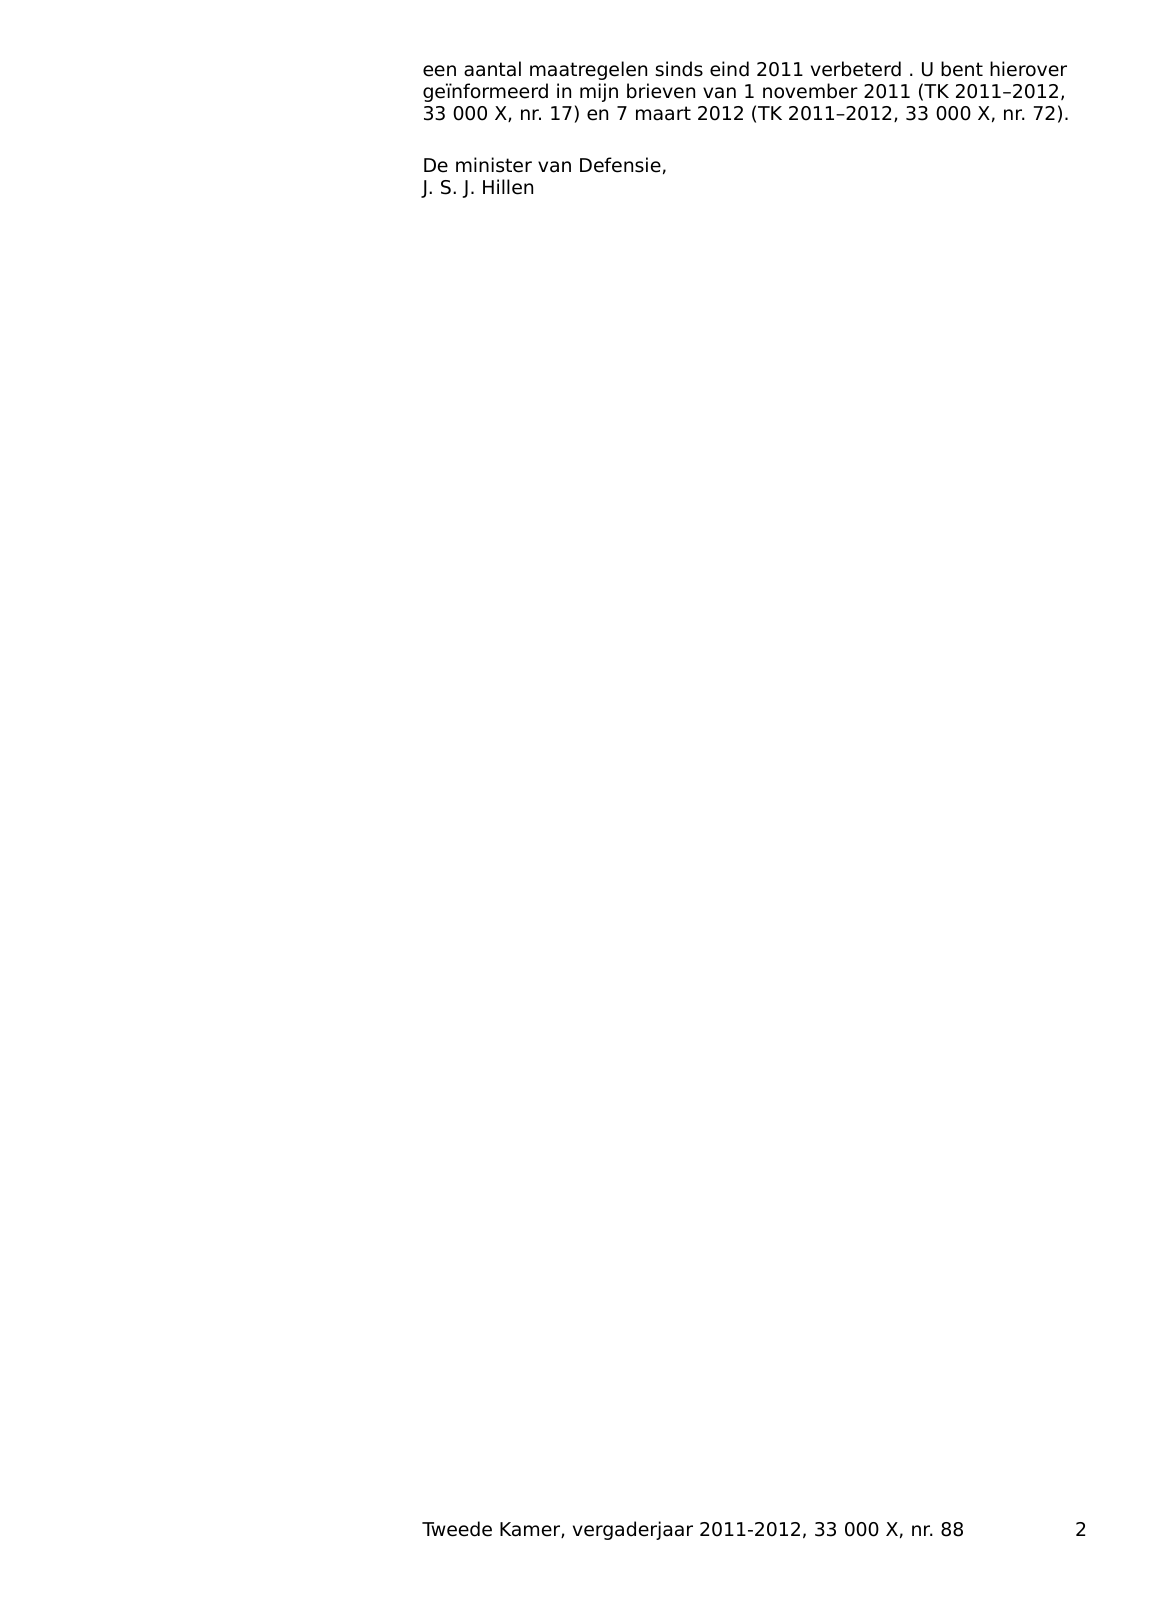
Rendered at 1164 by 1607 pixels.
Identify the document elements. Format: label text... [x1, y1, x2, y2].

text een aantal maatregelen sinds eind 2011 verbeterd . U bent hierover geïnformeerd in mijn brieven van 1 november 2011 (TK 2011–2012, 33 000 X, nr. 17) en 7 maart 2012 (TK 2011–2012, 33 000 X, nr. 72). [422, 59, 1087, 125]
text De minister van Defensie, J. S. J. Hillen [422, 155, 1087, 199]
